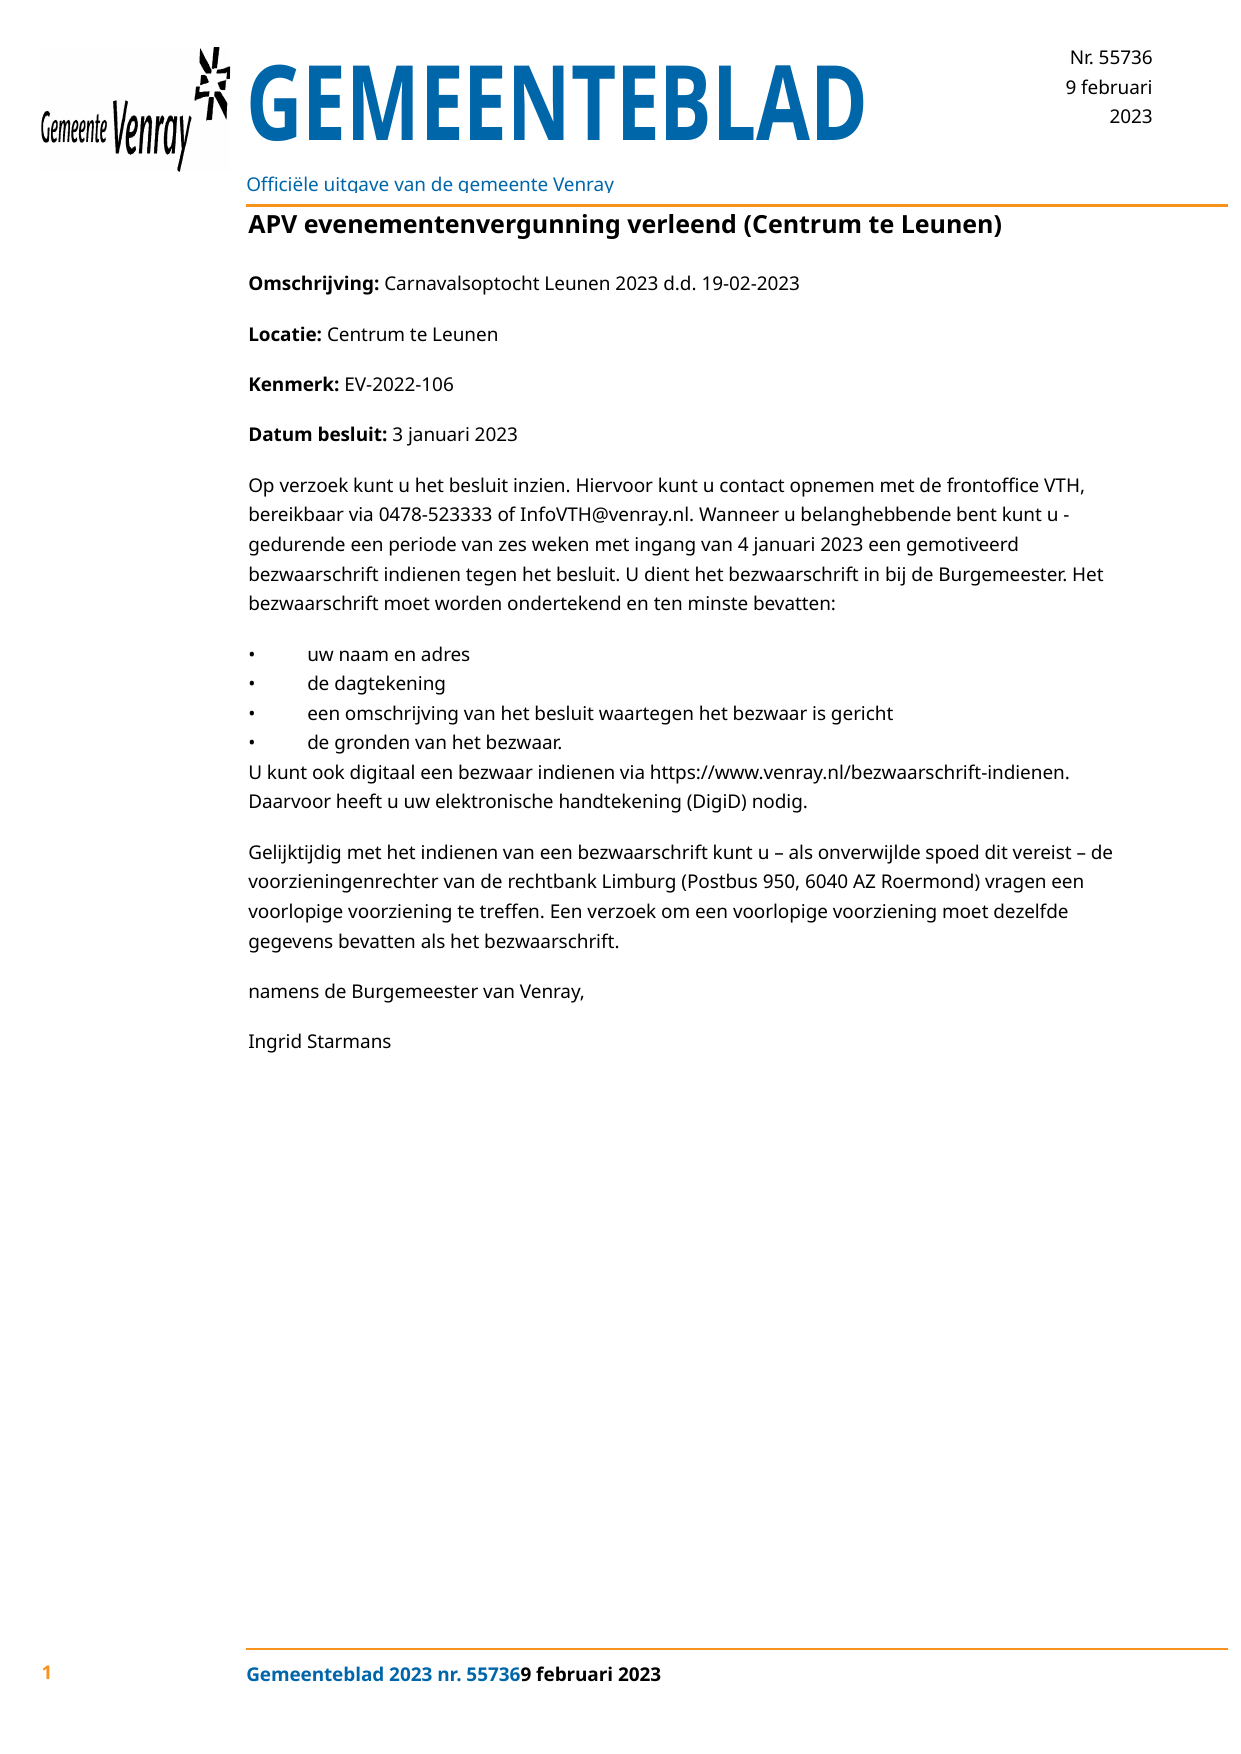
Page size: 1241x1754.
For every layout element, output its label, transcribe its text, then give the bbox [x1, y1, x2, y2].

list de gronden van het bezwaar. [248, 729, 1152, 755]
text Ingrid Starmans [248, 1029, 1152, 1054]
text U kunt ook digitaal een bezwaar indienen via https://www.venray.nl/bezwaarschrift-indienen. Daarvoor heeft u uw elektronische handtekening (DigiD) nodig. [248, 759, 1152, 814]
text Kenmerk: EV-2022-106 [248, 371, 1152, 397]
text Op verzoek kunt u het besluit inzien. Hiervoor kunt u contact opnemen met de frontoffice VTH, bereikbaar via 0478-523333 of InfoVTH@venray.nl. Wanneer u belanghebbende bent kunt u - gedurende een periode van zes weken met ingang van 4 januari 2023 een gemotiveerd bezwaarschrift indienen tegen het besluit. U dient het bezwaarschrift in bij de Burgemeester. Het bezwaarschrift moet worden ondertekend en ten minste bevatten: [248, 472, 1152, 616]
text APV evenementenvergunning verleend (Centrum te Leunen) [248, 207, 1152, 241]
text Gelijktijdig met het indienen van een bezwaarschrift kunt u – als onverwijlde spoed dit vereist – de voorzieningenrechter van de rechtbank Limburg (Postbus 950, 6040 AZ Roermond) vragen een voorlopige voorziening te treffen. Een verzoek om een voorlopige voorziening moet dezelfde gegevens bevatten als het bezwaarschrift. [248, 839, 1152, 953]
text namens de Burgemeester van Venray, [248, 978, 1152, 1004]
picture [41, 47, 231, 172]
text Omschrijving: Carnavalsoptocht Leunen 2023 d.d. 19-02-2023 [248, 270, 1152, 296]
list een omschrijving van het besluit waartegen het bezwaar is gericht [248, 700, 1152, 726]
list uw naam en adres [248, 641, 1152, 666]
text Datum besluit: 3 januari 2023 [248, 422, 1152, 447]
list de dagtekening [248, 670, 1152, 696]
text Locatie: Centrum te Leunen [248, 321, 1152, 346]
